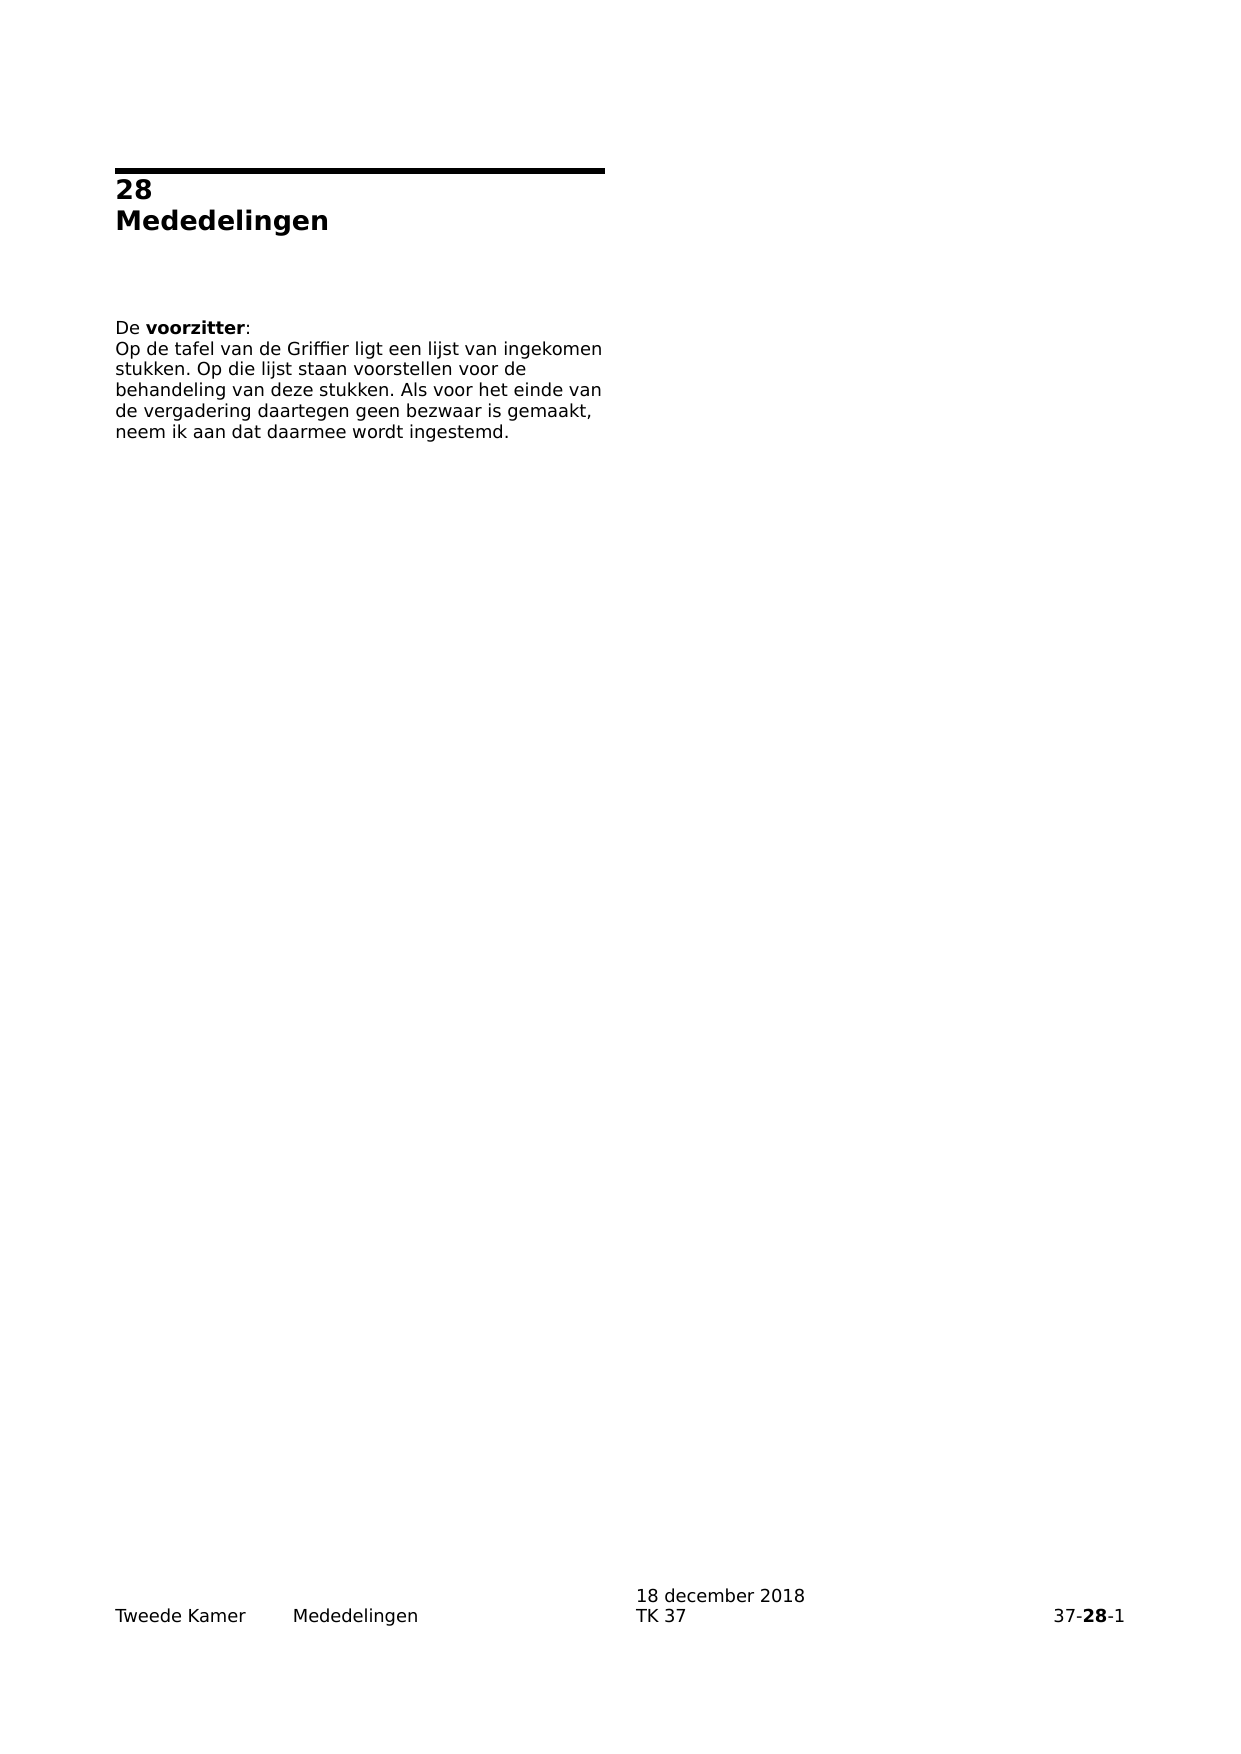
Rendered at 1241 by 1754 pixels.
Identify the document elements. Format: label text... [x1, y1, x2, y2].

text De voorzitter: [115, 318, 605, 338]
title 28 Mededelingen [115, 174, 605, 237]
text Op de tafel van de Griffier ligt een lijst van ingekomen stukken. Op die lijst staan voorstellen voor de behandeling van deze stukken. Als voor het einde van de vergadering daartegen geen bezwaar is gemaakt, neem ik aan dat daarmee wordt ingestemd. [115, 338, 605, 442]
